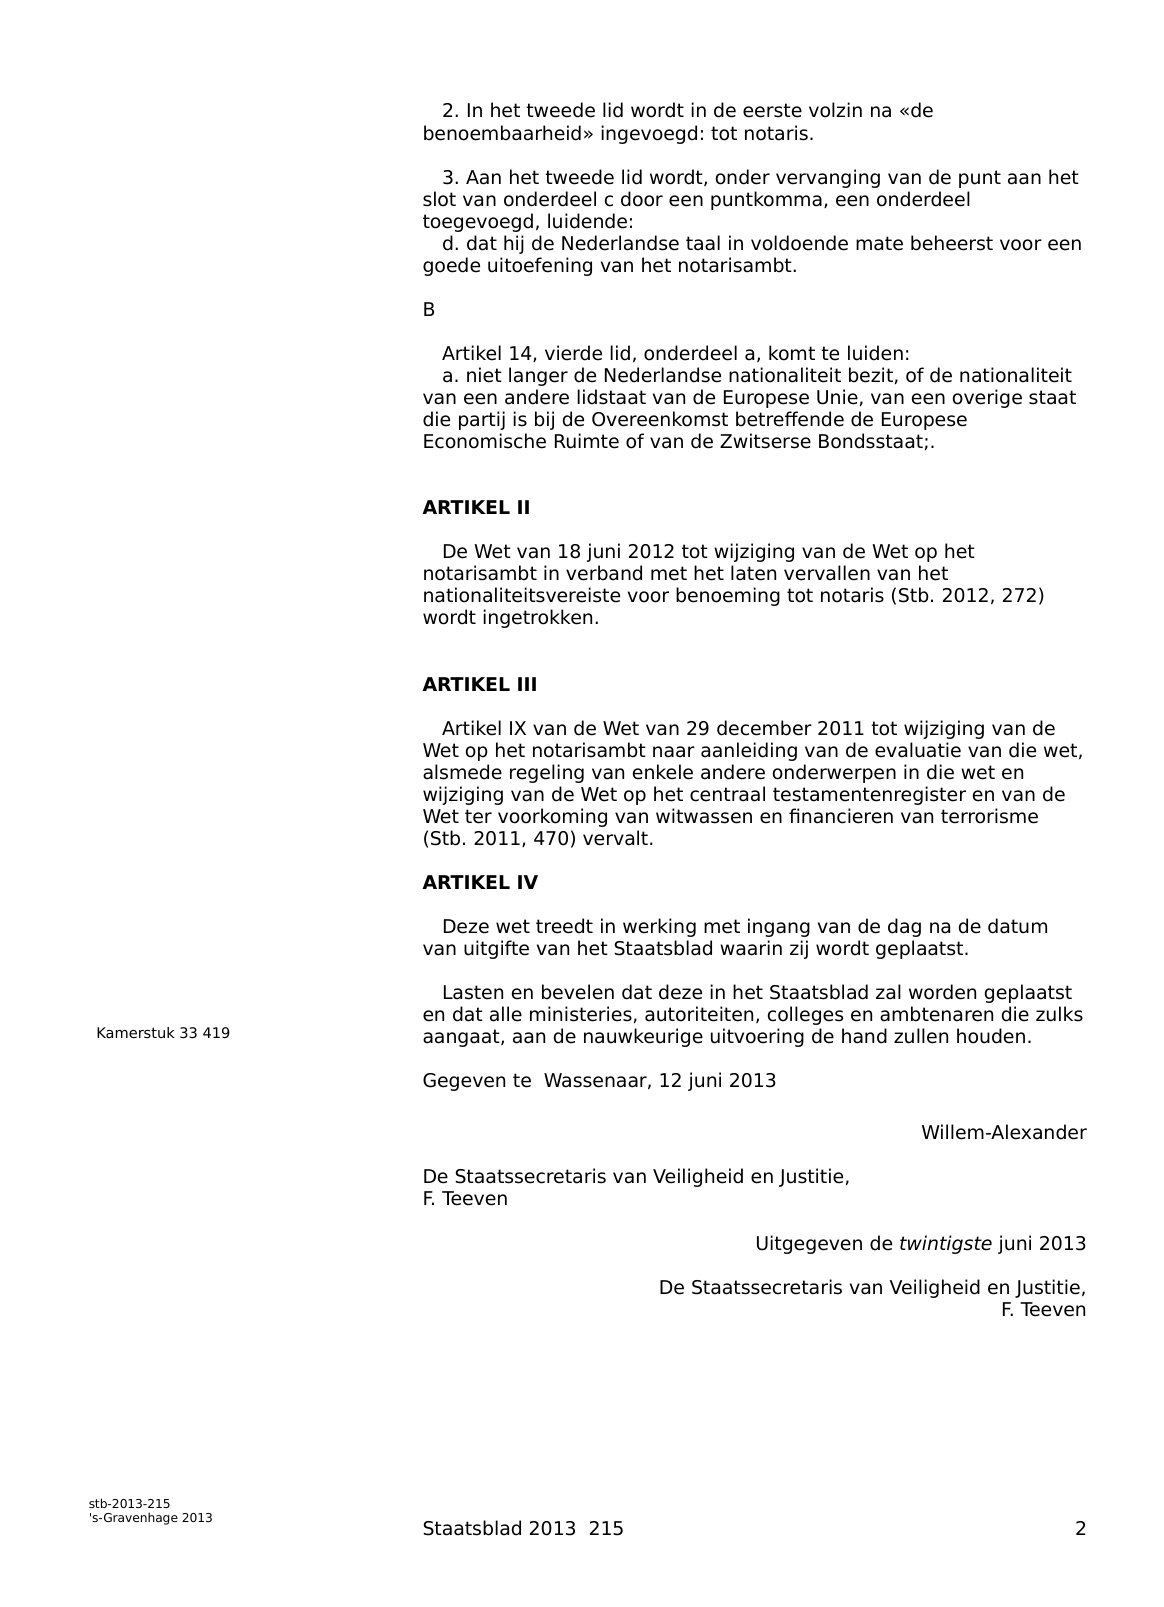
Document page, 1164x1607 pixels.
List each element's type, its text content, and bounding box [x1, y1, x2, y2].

text De Wet van 18 juni 2012 tot wijziging van de Wet op het notarisambt in verband met het laten vervallen van het nationaliteitsvereiste voor benoeming tot notaris (Stb. 2012, 272) wordt ingetrokken. [422, 541, 1087, 629]
text B [422, 299, 1087, 321]
text Deze wet treedt in werking met ingang van de dag na de datum van uitgifte van het Staatsblad waarin zij wordt geplaatst. [422, 916, 1087, 960]
text d. dat hij de Nederlandse taal in voldoende mate beheerst voor een goede uitoefening van het notarisambt. [422, 232, 1087, 276]
text De Staatssecretaris van Veiligheid en Justitie, F. Teeven [422, 1277, 1087, 1321]
text a. niet langer de Nederlandse nationaliteit bezit, of de nationaliteit van een andere lidstaat van de Europese Unie, van een overige staat die partij is bij de Overeenkomst betreffende de Europese Economische Ruimte of van de Zwitserse Bondsstaat;. [422, 365, 1087, 453]
subtitle ARTIKEL II [422, 497, 1087, 519]
text stb-2013-215 [88, 1497, 323, 1511]
text Artikel 14, vierde lid, onderdeel a, komt te luiden: [422, 343, 1087, 365]
text Gegeven te Wassenaar, 12 juni 2013 [422, 1070, 1087, 1092]
text Artikel IX van de Wet van 29 december 2011 tot wijziging van de Wet op het notarisambt naar aanleiding van de evaluatie van die wet, alsmede regeling van enkele andere onderwerpen in die wet en wijziging van de Wet op het centraal testamentenregister en van de Wet ter voorkoming van witwassen en financieren van terrorisme (Stb. 2011, 470) vervalt. [422, 718, 1087, 849]
text 2. In het tweede lid wordt in de eerste volzin na «de benoembaarheid» ingevoegd: tot notaris. [422, 100, 1087, 144]
subtitle ARTIKEL IV [422, 872, 1087, 894]
text Kamerstuk 33 419 [77, 1025, 396, 1042]
subtitle ARTIKEL III [422, 673, 1087, 696]
text 3. Aan het tweede lid wordt, onder vervanging van de punt aan het slot van onderdeel c door een puntkomma, een onderdeel toegevoegd, luidende: [422, 167, 1087, 232]
text Willem-Alexander [422, 1122, 1087, 1144]
text 's-Gravenhage 2013 [88, 1511, 323, 1525]
text Uitgegeven de twintigste juni 2013 [422, 1232, 1087, 1254]
text De Staatssecretaris van Veiligheid en Justitie, F. Teeven [422, 1166, 1087, 1210]
text Lasten en bevelen dat deze in het Staatsblad zal worden geplaatst en dat alle ministeries, autoriteiten, colleges en ambtenaren die zulks aangaat, aan de nauwkeurige uitvoering de hand zullen houden. [422, 982, 1087, 1048]
